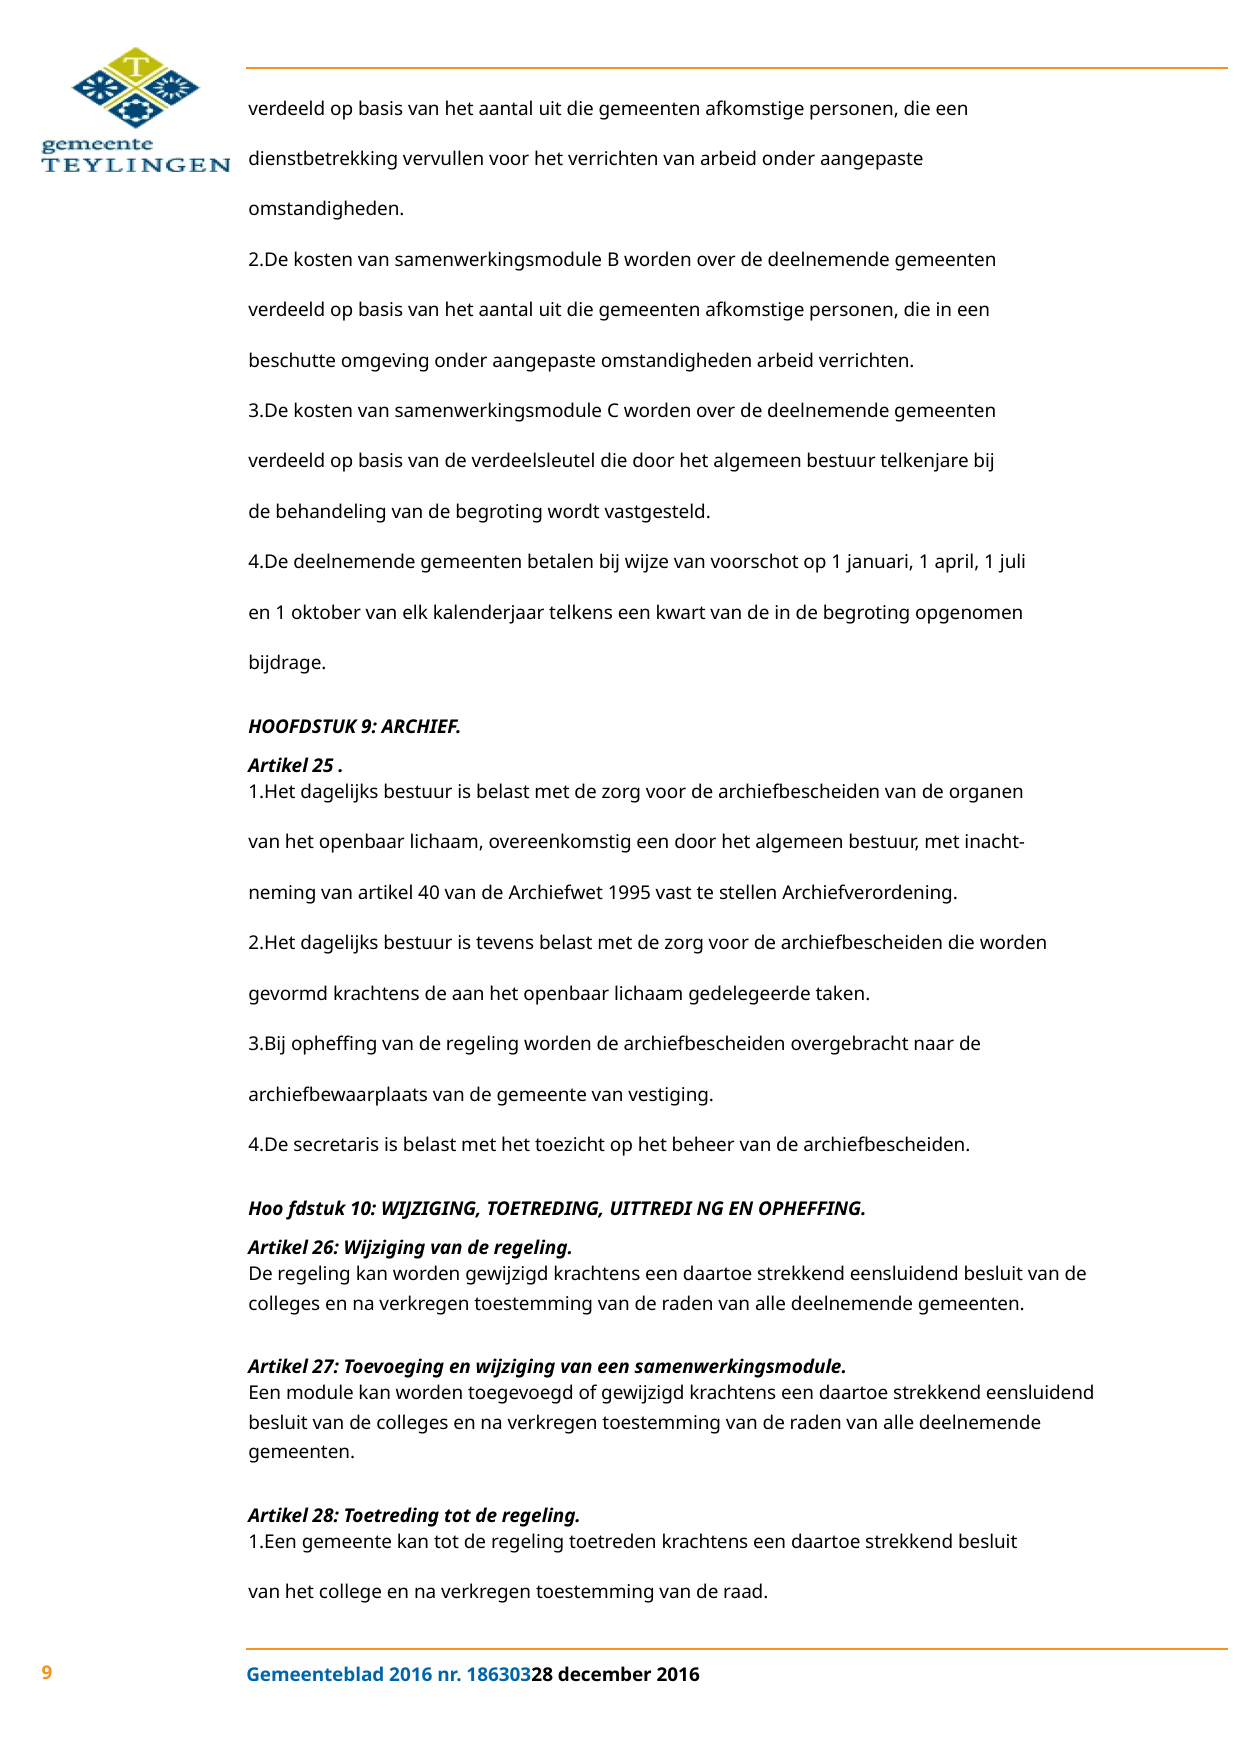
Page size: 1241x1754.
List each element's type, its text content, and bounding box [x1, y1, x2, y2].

text Artikel 25 . [248, 753, 1152, 778]
text van het college en na verkregen toestemming van de raad. [248, 1579, 1152, 1604]
text HOOFDSTUK 9: ARCHIEF. [248, 713, 1152, 739]
text Een module kan worden toegevoegd of gewijzigd krachtens een daartoe strekkend eensluidend besluit van de colleges en na verkregen toestemming van de raden van alle deelnemende gemeenten. [248, 1379, 1152, 1464]
text Hoo fdstuk 10: WIJZIGING, TOETREDING, UITTREDI NG EN OPHEFFING. [248, 1195, 1152, 1221]
text omstandigheden. [248, 196, 1152, 221]
text bijdrage. [248, 649, 1152, 675]
text 3.De kosten van samenwerkingsmodule C worden over de deelnemende gemeenten [248, 397, 1152, 423]
text neming van artikel 40 van de Archiefwet 1995 vast te stellen Archiefverordening. [248, 879, 1152, 905]
text 2.De kosten van samenwerkingsmodule B worden over de deelnemende gemeenten [248, 246, 1152, 272]
text 1.Het dagelijks bestuur is belast met de zorg voor de archiefbescheiden van de organen [248, 778, 1152, 804]
text van het openbaar lichaam, overeenkomstig een door het algemeen bestuur, met inacht- [248, 829, 1152, 854]
text 4.De secretaris is belast met het toezicht op het beheer van de archiefbescheiden. [248, 1131, 1152, 1157]
text en 1 oktober van elk kalenderjaar telkens een kwart van de in de begroting opgenomen [248, 599, 1152, 625]
text archiefbewaarplaats van de gemeente van vestiging. [248, 1081, 1152, 1107]
text Artikel 28: Toetreding tot de regeling. [248, 1503, 1152, 1528]
text verdeeld op basis van de verdeelsleutel die door het algemeen bestuur telkenjare bij [248, 448, 1152, 473]
text gevormd krachtens de aan het openbaar lichaam gedelegeerde taken. [248, 980, 1152, 1006]
text De regeling kan worden gewijzigd krachtens een daartoe strekkend eensluidend besluit van de colleges en na verkregen toestemming van de raden van alle deelnemende gemeenten. [248, 1260, 1152, 1316]
text 3.Bij opheffing van de regeling worden de archiefbescheiden overgebracht naar de [248, 1030, 1152, 1056]
text 2.Het dagelijks bestuur is tevens belast met de zorg voor de archiefbescheiden die worden [248, 929, 1152, 955]
picture [41, 47, 231, 172]
text Artikel 26: Wijziging van de regeling. [248, 1234, 1152, 1260]
text beschutte omgeving onder aangepaste omstandigheden arbeid verrichten. [248, 347, 1152, 373]
text 1.Een gemeente kan tot de regeling toetreden krachtens een daartoe strekkend besluit [248, 1528, 1152, 1554]
text de behandeling van de begroting wordt vastgesteld. [248, 498, 1152, 524]
text Artikel 27: Toevoeging en wijziging van een samenwerkingsmodule. [248, 1354, 1152, 1379]
text dienstbetrekking vervullen voor het verrichten van arbeid onder aangepaste [248, 145, 1152, 171]
text verdeeld op basis van het aantal uit die gemeenten afkomstige personen, die een [248, 95, 1152, 121]
text verdeeld op basis van het aantal uit die gemeenten afkomstige personen, die in een [248, 296, 1152, 322]
text 4.De deelnemende gemeenten betalen bij wijze van voorschot op 1 januari, 1 april, 1 juli [248, 548, 1152, 574]
